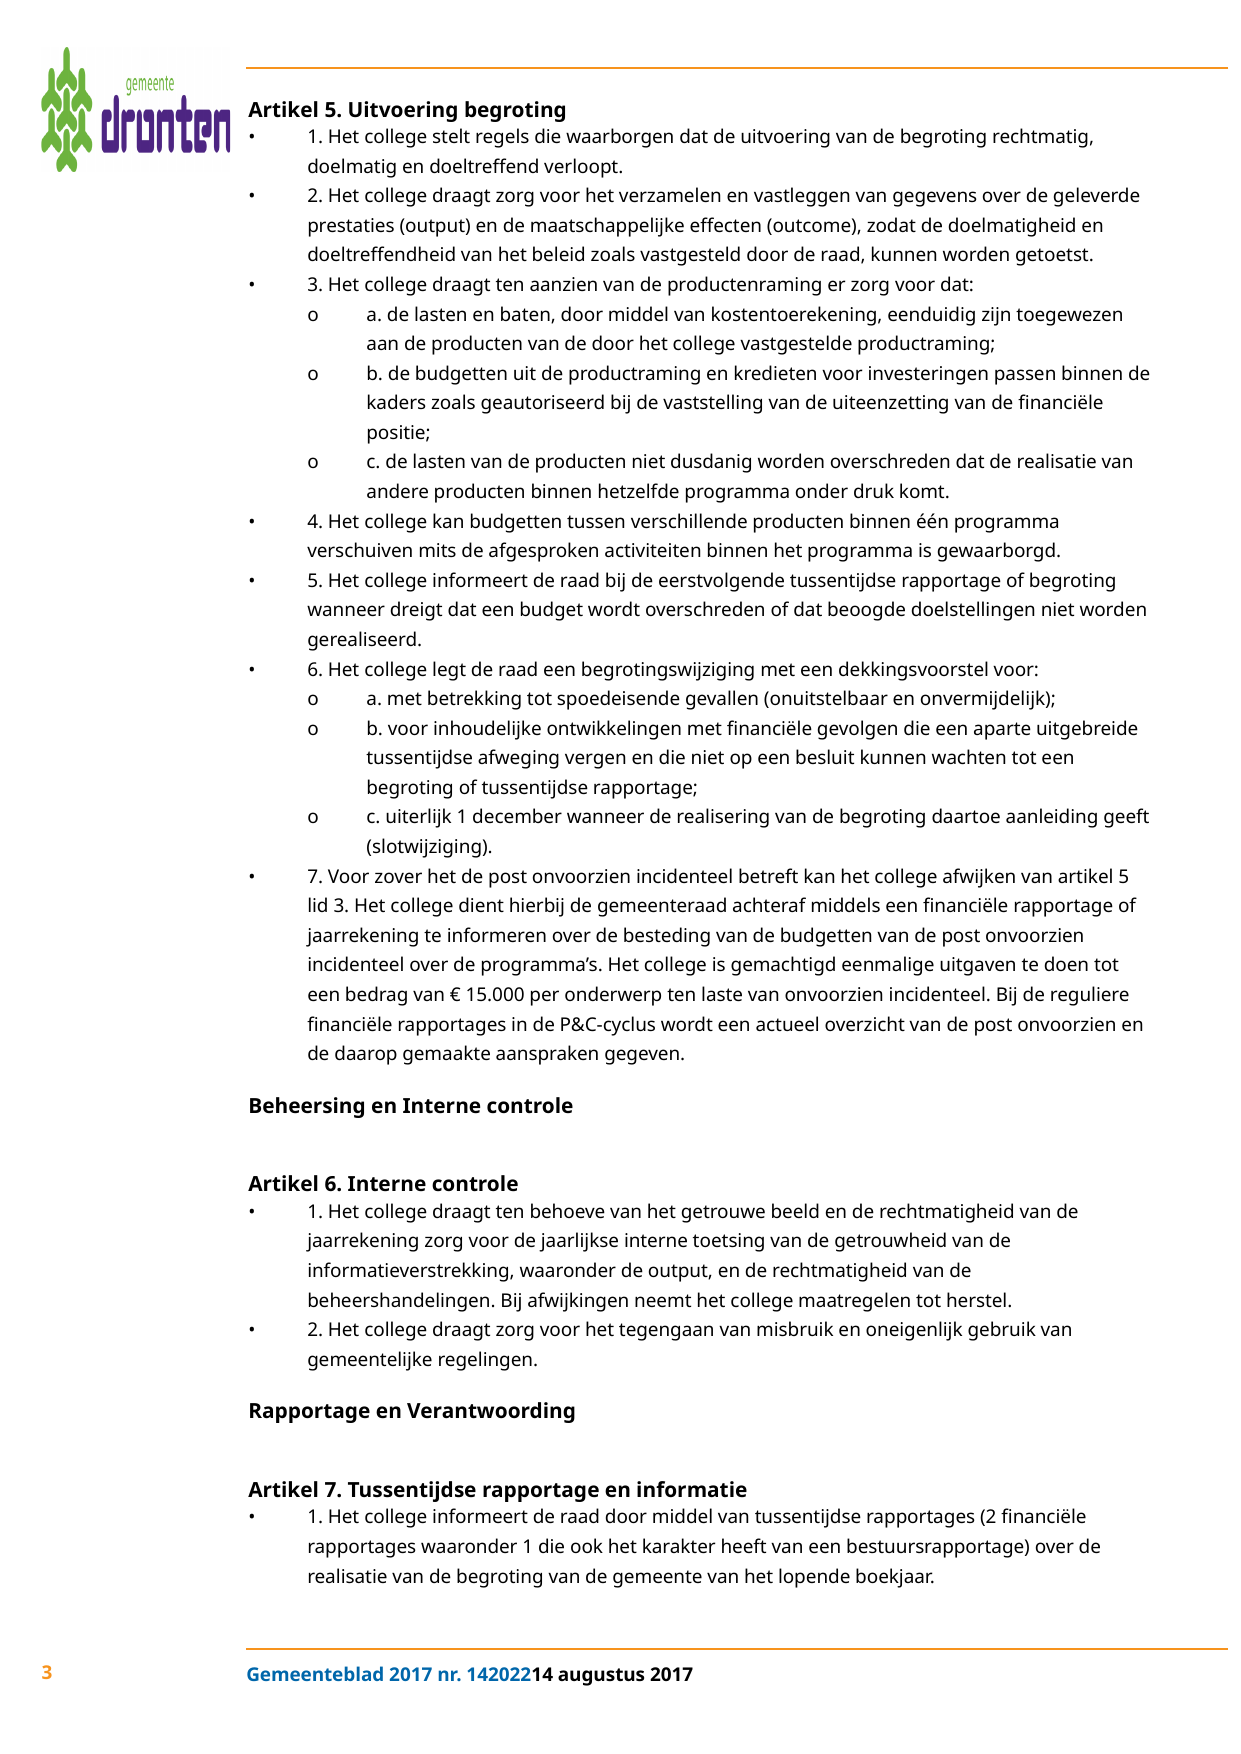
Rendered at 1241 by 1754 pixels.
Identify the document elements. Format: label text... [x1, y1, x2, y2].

text Artikel 6. Interne controle [248, 1169, 1152, 1198]
list c. de lasten van de producten niet dusdanig worden overschreden dat de realisatie van andere producten binnen hetzelfde programma onder druk komt. [307, 449, 1152, 504]
list 2. Het college draagt zorg voor het verzamelen en vastleggen van gegevens over de geleverde prestaties (output) en de maatschappelijke effecten (outcome), zodat de doelmatigheid en doeltreffendheid van het beleid zoals vastgesteld door de raad, kunnen worden getoetst. [248, 182, 1152, 267]
text Beheersing en Interne controle [248, 1091, 1152, 1119]
list a. met betrekking tot spoedeisende gevallen (onuitstelbaar en onvermijdelijk); [307, 685, 1152, 711]
list 1. Het college informeert de raad door middel van tussentijdse rapportages (2 financiële rapportages waaronder 1 die ook het karakter heeft van een bestuursrapportage) over de realisatie van de begroting van de gemeente van het lopende boekjaar. [248, 1504, 1152, 1588]
list b. voor inhoudelijke ontwikkelingen met financiële gevolgen die een aparte uitgebreide tussentijdse afweging vergen en die niet op een besluit kunnen wachten tot een begroting of tussentijdse rapportage; [307, 715, 1152, 800]
list 3. Het college draagt ten aanzien van de productenraming er zorg voor dat: [248, 271, 1152, 297]
list 5. Het college informeert de raad bij de eerstvolgende tussentijdse rapportage of begroting wanneer dreigt dat een budget wordt overschreden of dat beoogde doelstellingen niet worden gerealiseerd. [248, 567, 1152, 652]
text Artikel 7. Tussentijdse rapportage en informatie [248, 1475, 1152, 1504]
list 7. Voor zover het de post onvoorzien incidenteel betreft kan het college afwijken van artikel 5 lid 3. Het college dient hierbij de gemeenteraad achteraf middels een financiële rapportage of jaarrekening te informeren over de besteding van de budgetten van de post onvoorzien incidenteel over de programma’s. Het college is gemachtigd eenmalige uitgaven te doen tot een bedrag van € 15.000 per onderwerp ten laste van onvoorzien incidenteel. Bij de reguliere financiële rapportages in de P&C-cyclus wordt een actueel overzicht van de post onvoorzien en de daarop gemaakte aanspraken gegeven. [248, 863, 1152, 1066]
list 1. Het college draagt ten behoeve van het getrouwe beeld en de rechtmatigheid van de jaarrekening zorg voor de jaarlijkse interne toetsing van de getrouwheid van de informatieverstrekking, waaronder de output, en de rechtmatigheid van de beheershandelingen. Bij afwijkingen neemt het college maatregelen tot herstel. [248, 1198, 1152, 1312]
list c. uiterlijk 1 december wanneer de realisering van de begroting daartoe aanleiding geeft (slotwijziging). [307, 804, 1152, 859]
list 2. Het college draagt zorg voor het tegengaan van misbruik en oneigenlijk gebruik van gemeentelijke regelingen. [248, 1316, 1152, 1372]
picture [41, 47, 231, 172]
text Artikel 5. Uitvoering begroting [248, 95, 1152, 123]
list 6. Het college legt de raad een begrotingswijziging met een dekkingsvoorstel voor: [248, 656, 1152, 681]
list a. de lasten en baten, door middel van kostentoerekening, eenduidig zijn toegewezen aan de producten van de door het college vastgestelde productraming; [307, 301, 1152, 356]
list 1. Het college stelt regels die waarborgen dat de uitvoering van de begroting rechtmatig, doelmatig en doeltreffend verloopt. [248, 123, 1152, 178]
list 4. Het college kan budgetten tussen verschillende producten binnen één programma verschuiven mits de afgesproken activiteiten binnen het programma is gewaarborgd. [248, 508, 1152, 563]
list b. de budgetten uit de productraming en kredieten voor investeringen passen binnen de kaders zoals geautoriseerd bij de vaststelling van de uiteenzetting van de financiële positie; [307, 360, 1152, 445]
text Rapportage en Verantwoording [248, 1396, 1152, 1425]
